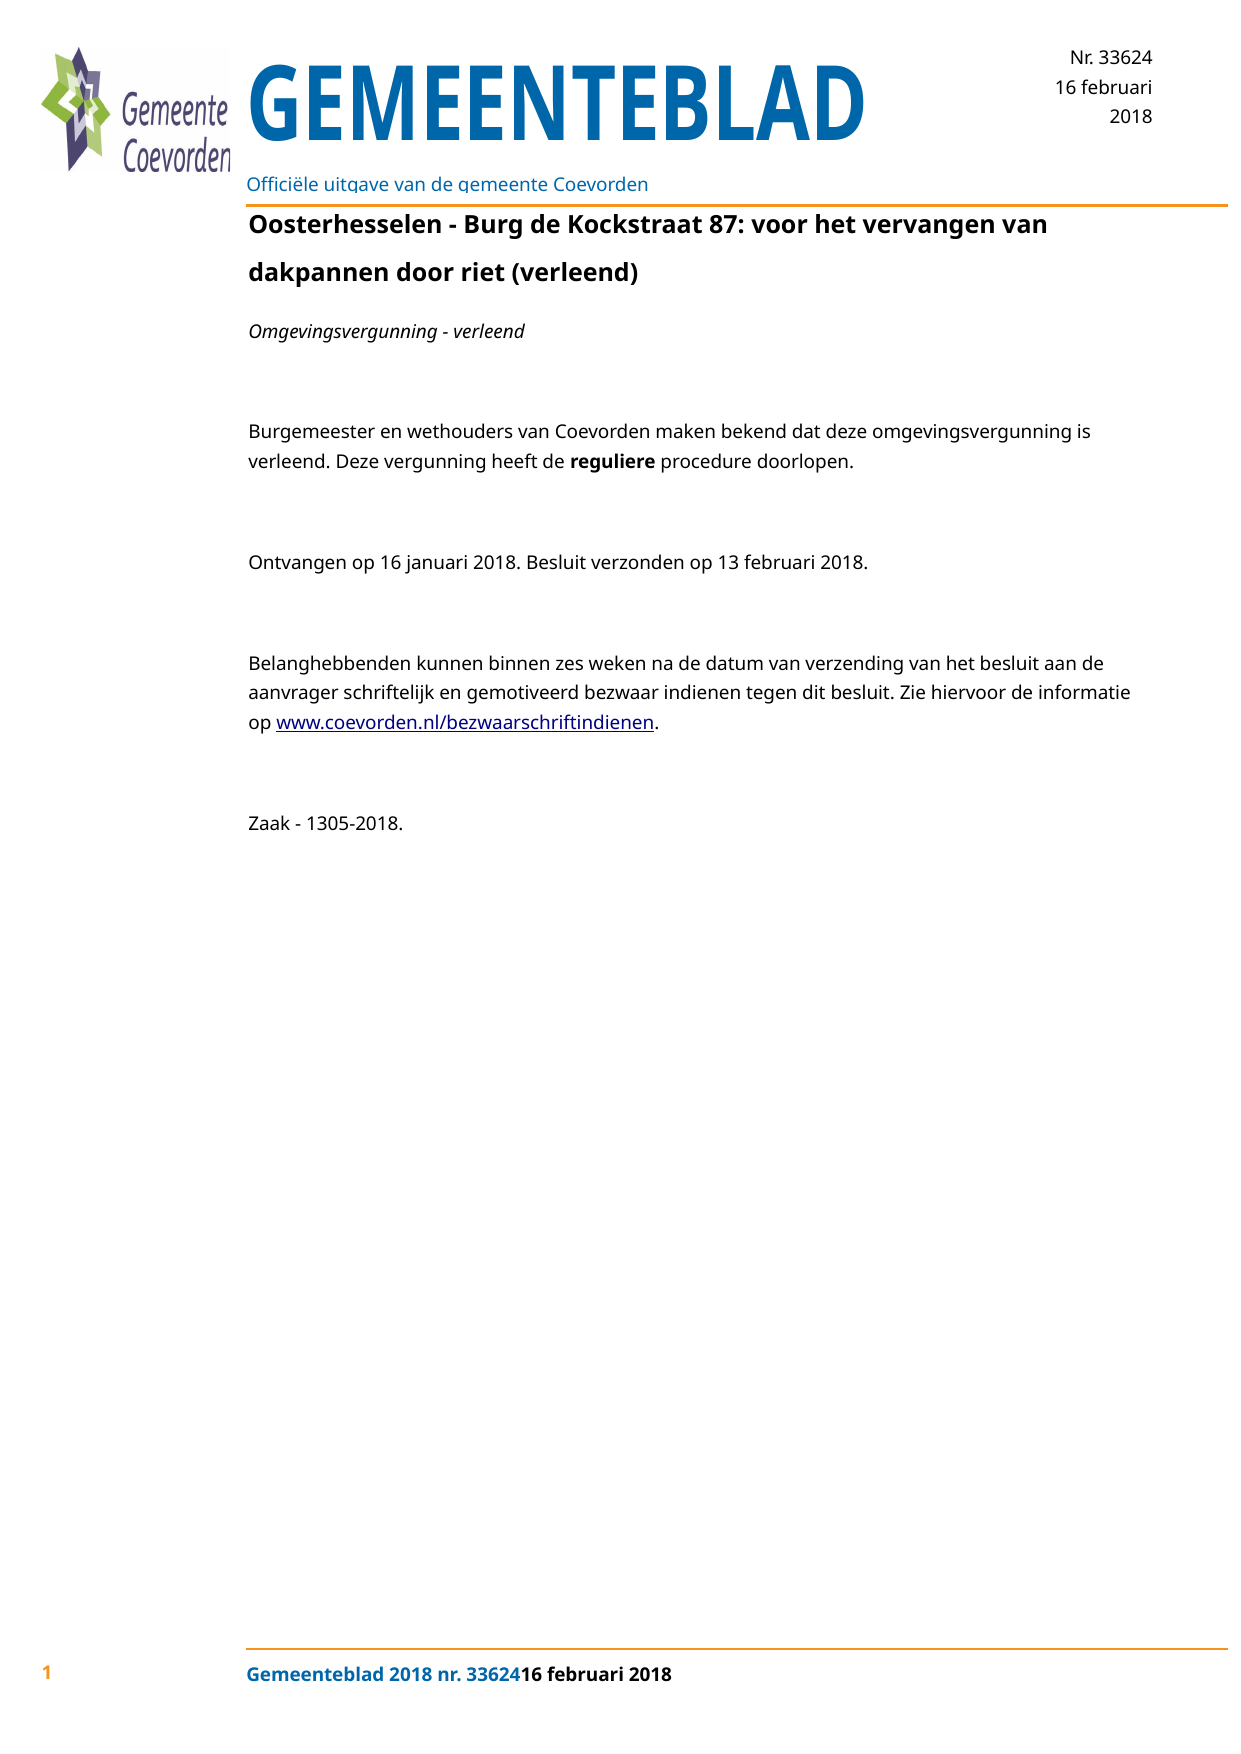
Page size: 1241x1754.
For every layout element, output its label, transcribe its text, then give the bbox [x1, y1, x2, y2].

text Oosterhesselen - Burg de Kockstraat 87: voor het vervangen van dakpannen door riet (verleend) [248, 207, 1152, 288]
picture [41, 47, 231, 172]
text Burgemeester en wethouders van Coevorden maken bekend dat deze omgevingsvergunning is verleend. Deze vergunning heeft de reguliere procedure doorlopen. [248, 419, 1152, 474]
text Ontvangen op 16 januari 2018. Besluit verzonden op 13 februari 2018. [248, 549, 1152, 575]
text Zaak - 1305-2018. [248, 810, 1152, 836]
text Omgevingsvergunning - verleend [248, 318, 1152, 344]
text Belanghebbenden kunnen binnen zes weken na de datum van verzending van het besluit aan de aanvrager schriftelijk en gemotiveerd bezwaar indienen tegen dit besluit. Zie hiervoor de informatie op www.coevorden.nl/bezwaarschriftindienen. [248, 650, 1152, 735]
